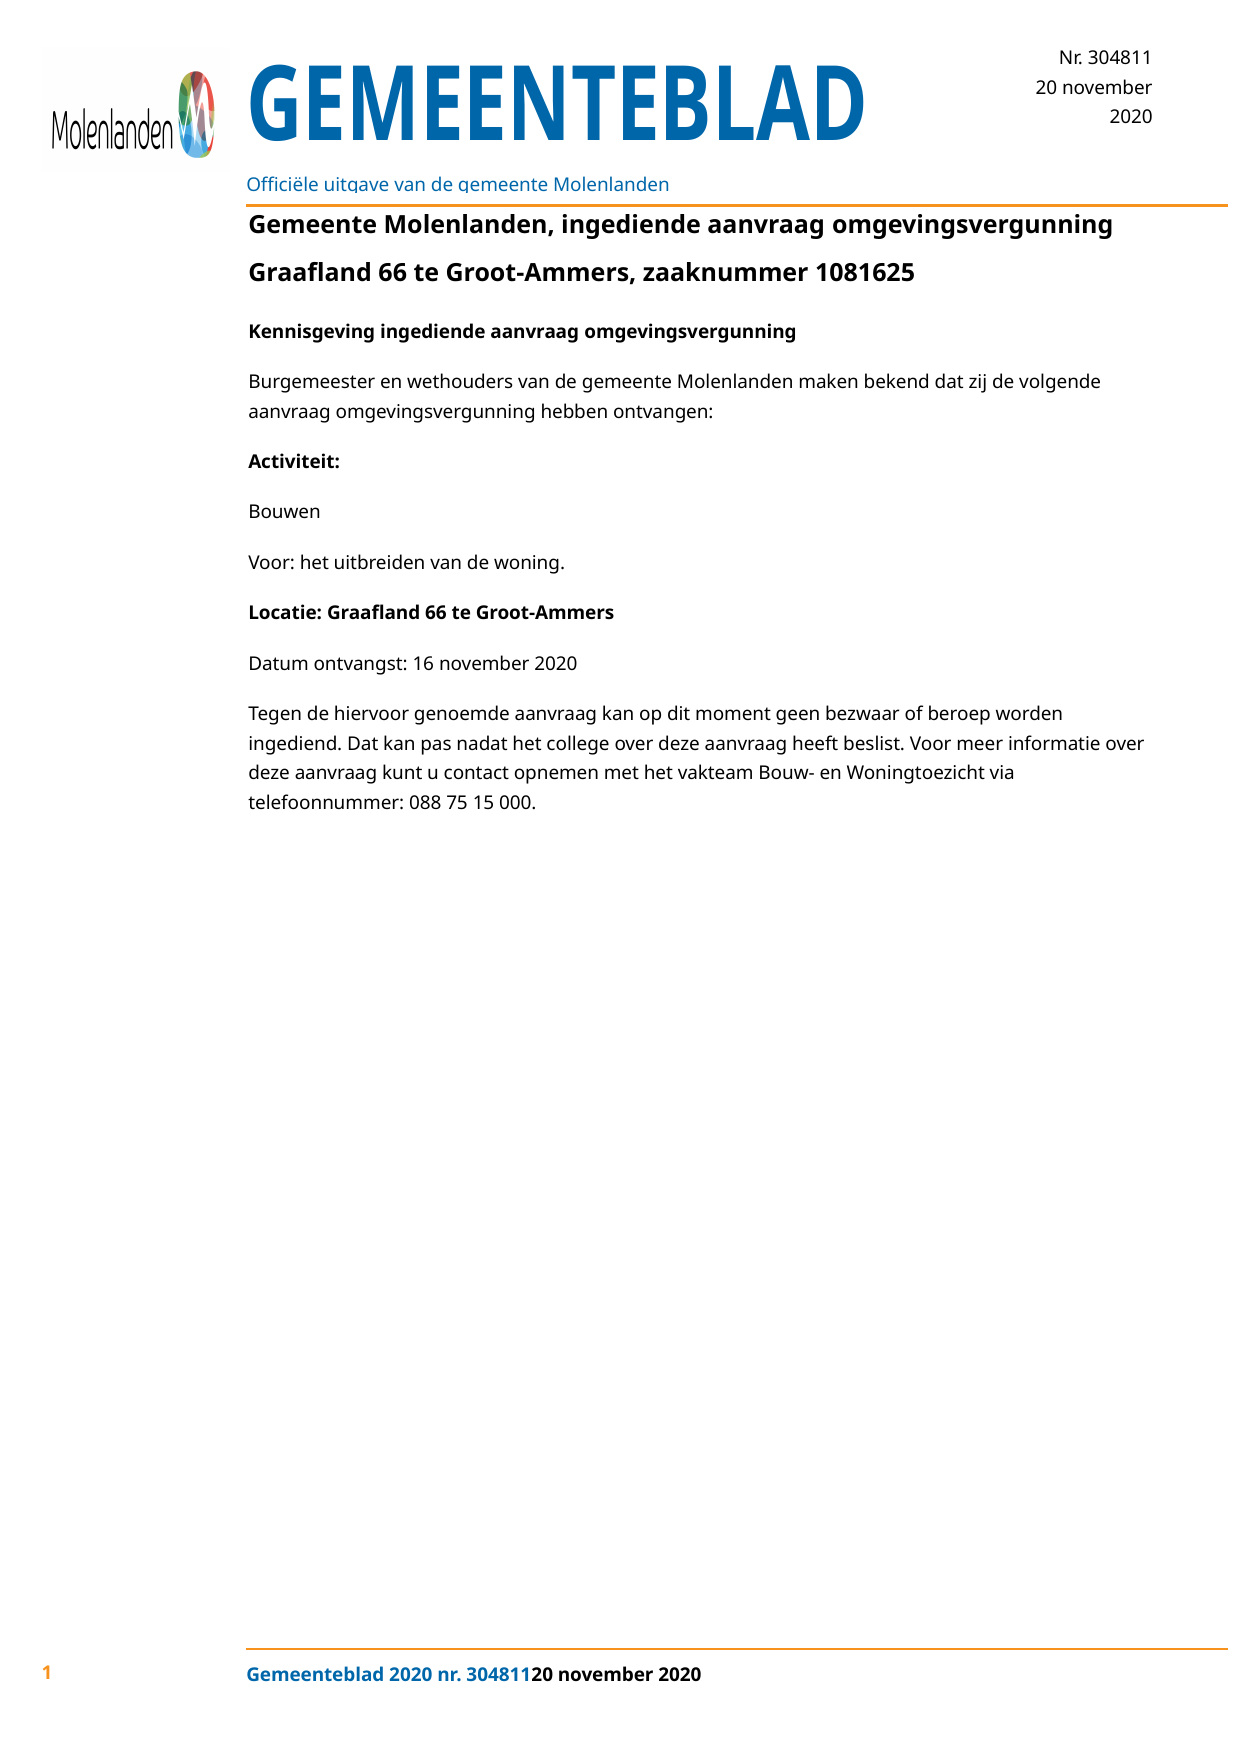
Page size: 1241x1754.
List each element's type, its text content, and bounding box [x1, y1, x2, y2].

text Locatie: Graafland 66 te Groot-Ammers [248, 599, 1152, 625]
text Datum ontvangst: 16 november 2020 [248, 650, 1152, 676]
text Burgemeester en wethouders van de gemeente Molenlanden maken bekend dat zij de volgende aanvraag omgevingsvergunning hebben ontvangen: [248, 368, 1152, 424]
text Voor: het uitbreiden van de woning. [248, 549, 1152, 575]
text Bouwen [248, 499, 1152, 524]
picture [41, 47, 231, 172]
text Tegen de hiervoor genoemde aanvraag kan op dit moment geen bezwaar of beroep worden ingediend. Dat kan pas nadat het college over deze aanvraag heeft beslist. Voor meer informatie over deze aanvraag kunt u contact opnemen met het vakteam Bouw- en Woningtoezicht via telefoonnummer: 088 75 15 000. [248, 700, 1152, 815]
text Kennisgeving ingediende aanvraag omgevingsvergunning [248, 318, 1152, 344]
text Gemeente Molenlanden, ingediende aanvraag omgevingsvergunning Graafland 66 te Groot-Ammers, zaaknummer 1081625 [248, 207, 1152, 288]
text Activiteit: [248, 448, 1152, 474]
